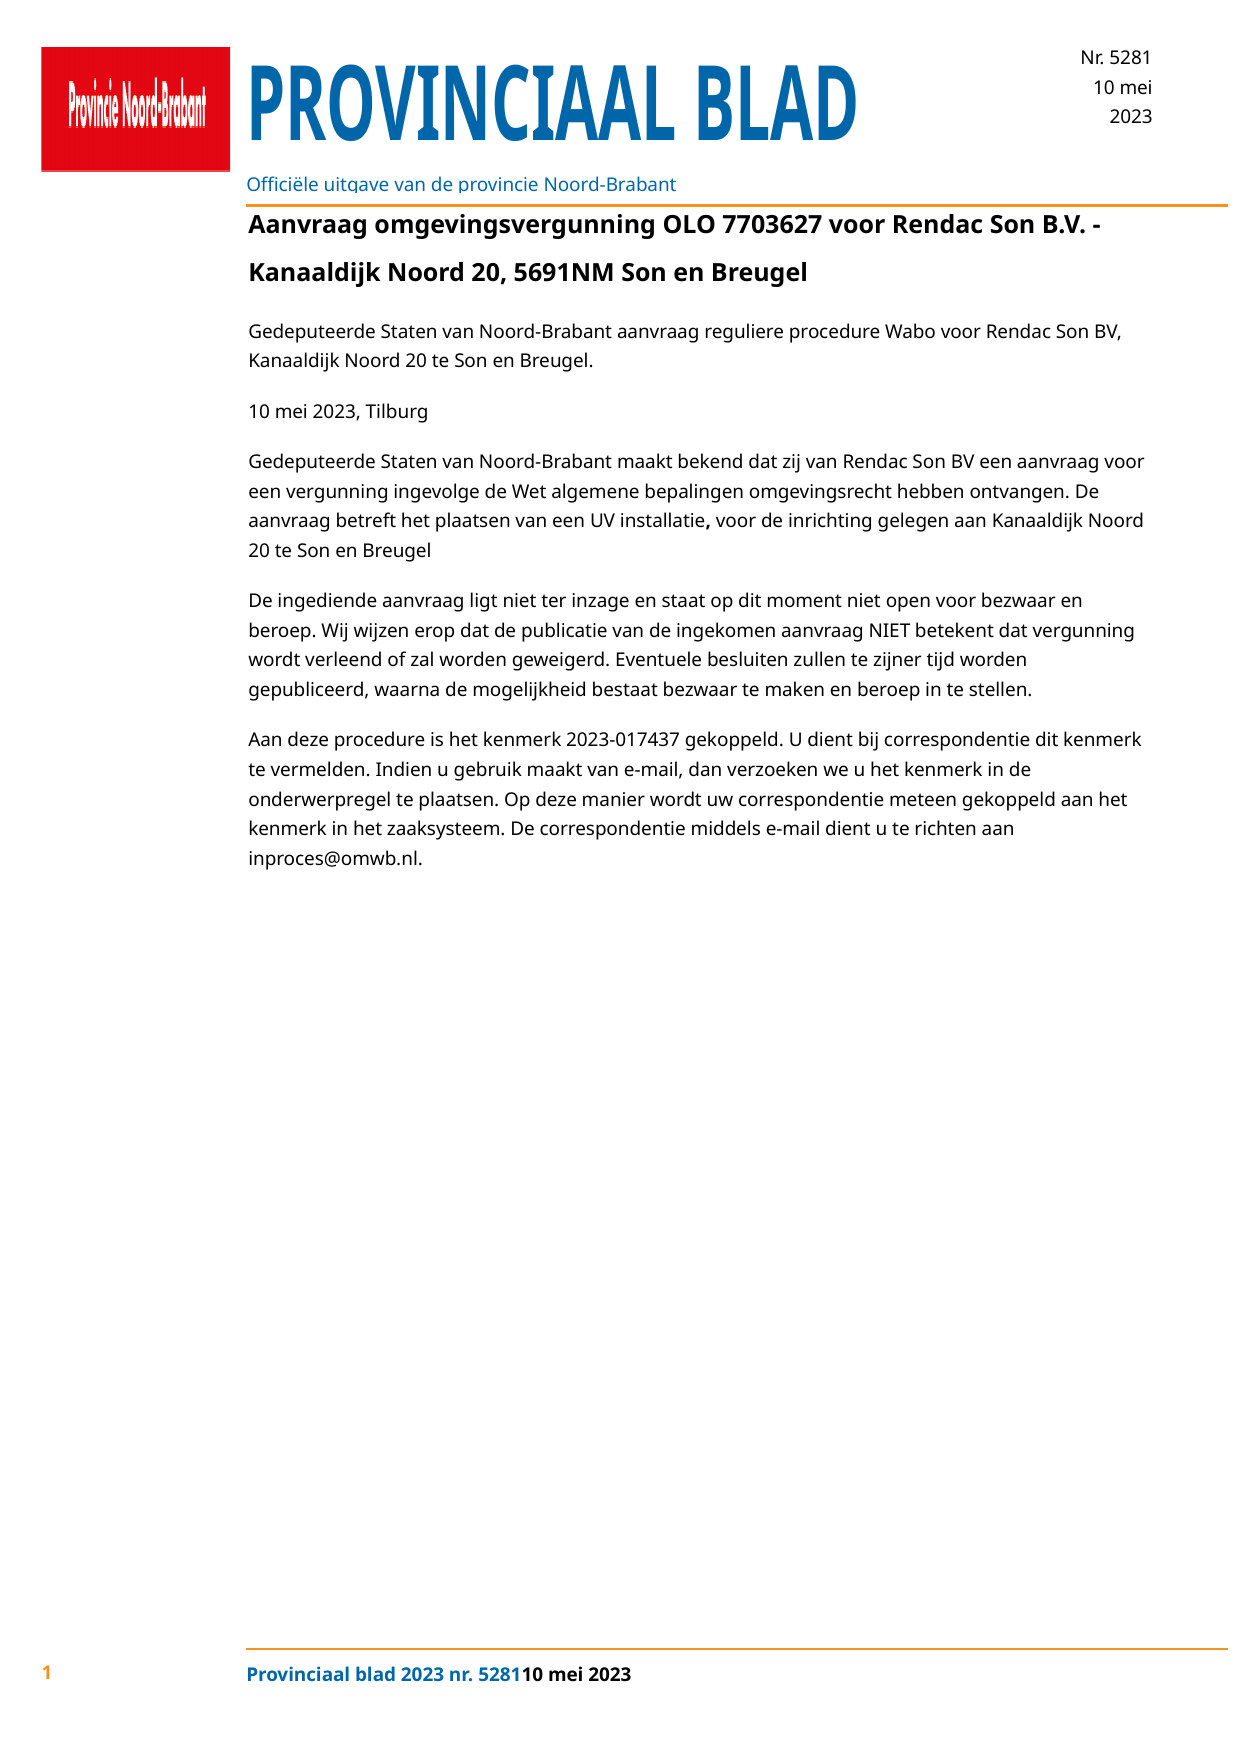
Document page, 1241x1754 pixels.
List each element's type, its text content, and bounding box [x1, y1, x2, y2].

text Aanvraag omgevingsvergunning OLO 7703627 voor Rendac Son B.V. - Kanaaldijk Noord 20, 5691NM Son en Breugel [248, 207, 1152, 288]
text 10 mei 2023, Tilburg [248, 398, 1152, 424]
text Gedeputeerde Staten van Noord-Brabant aanvraag reguliere procedure Wabo voor Rendac Son BV, Kanaaldijk Noord 20 te Son en Breugel. [248, 318, 1152, 373]
text Aan deze procedure is het kenmerk 2023-017437 gekoppeld. U dient bij correspondentie dit kenmerk te vermelden. Indien u gebruik maakt van e-mail, dan verzoeken we u het kenmerk in de onderwerpregel te plaatsen. Op deze manier wordt uw correspondentie meteen gekoppeld aan het kenmerk in het zaaksysteem. De correspondentie middels e-mail dient u te richten aan inproces@omwb.nl. [248, 727, 1152, 871]
text Gedeputeerde Staten van Noord-Brabant maakt bekend dat zij van Rendac Son BV een aanvraag voor een vergunning ingevolge de Wet algemene bepalingen omgevingsrecht hebben ontvangen. De aanvraag betreft het plaatsen van een UV installatie, voor de inrichting gelegen aan Kanaaldijk Noord 20 te Son en Breugel [248, 448, 1152, 563]
text De ingediende aanvraag ligt niet ter inzage en staat op dit moment niet open voor bezwaar en beroep. Wij wijzen erop dat de publicatie van de ingekomen aanvraag NIET betekent dat vergunning wordt verleend of zal worden geweigerd. Eventuele besluiten zullen te zijner tijd worden gepubliceerd, waarna de mogelijkheid bestaat bezwaar te maken en beroep in te stellen. [248, 587, 1152, 702]
picture [41, 47, 231, 172]
